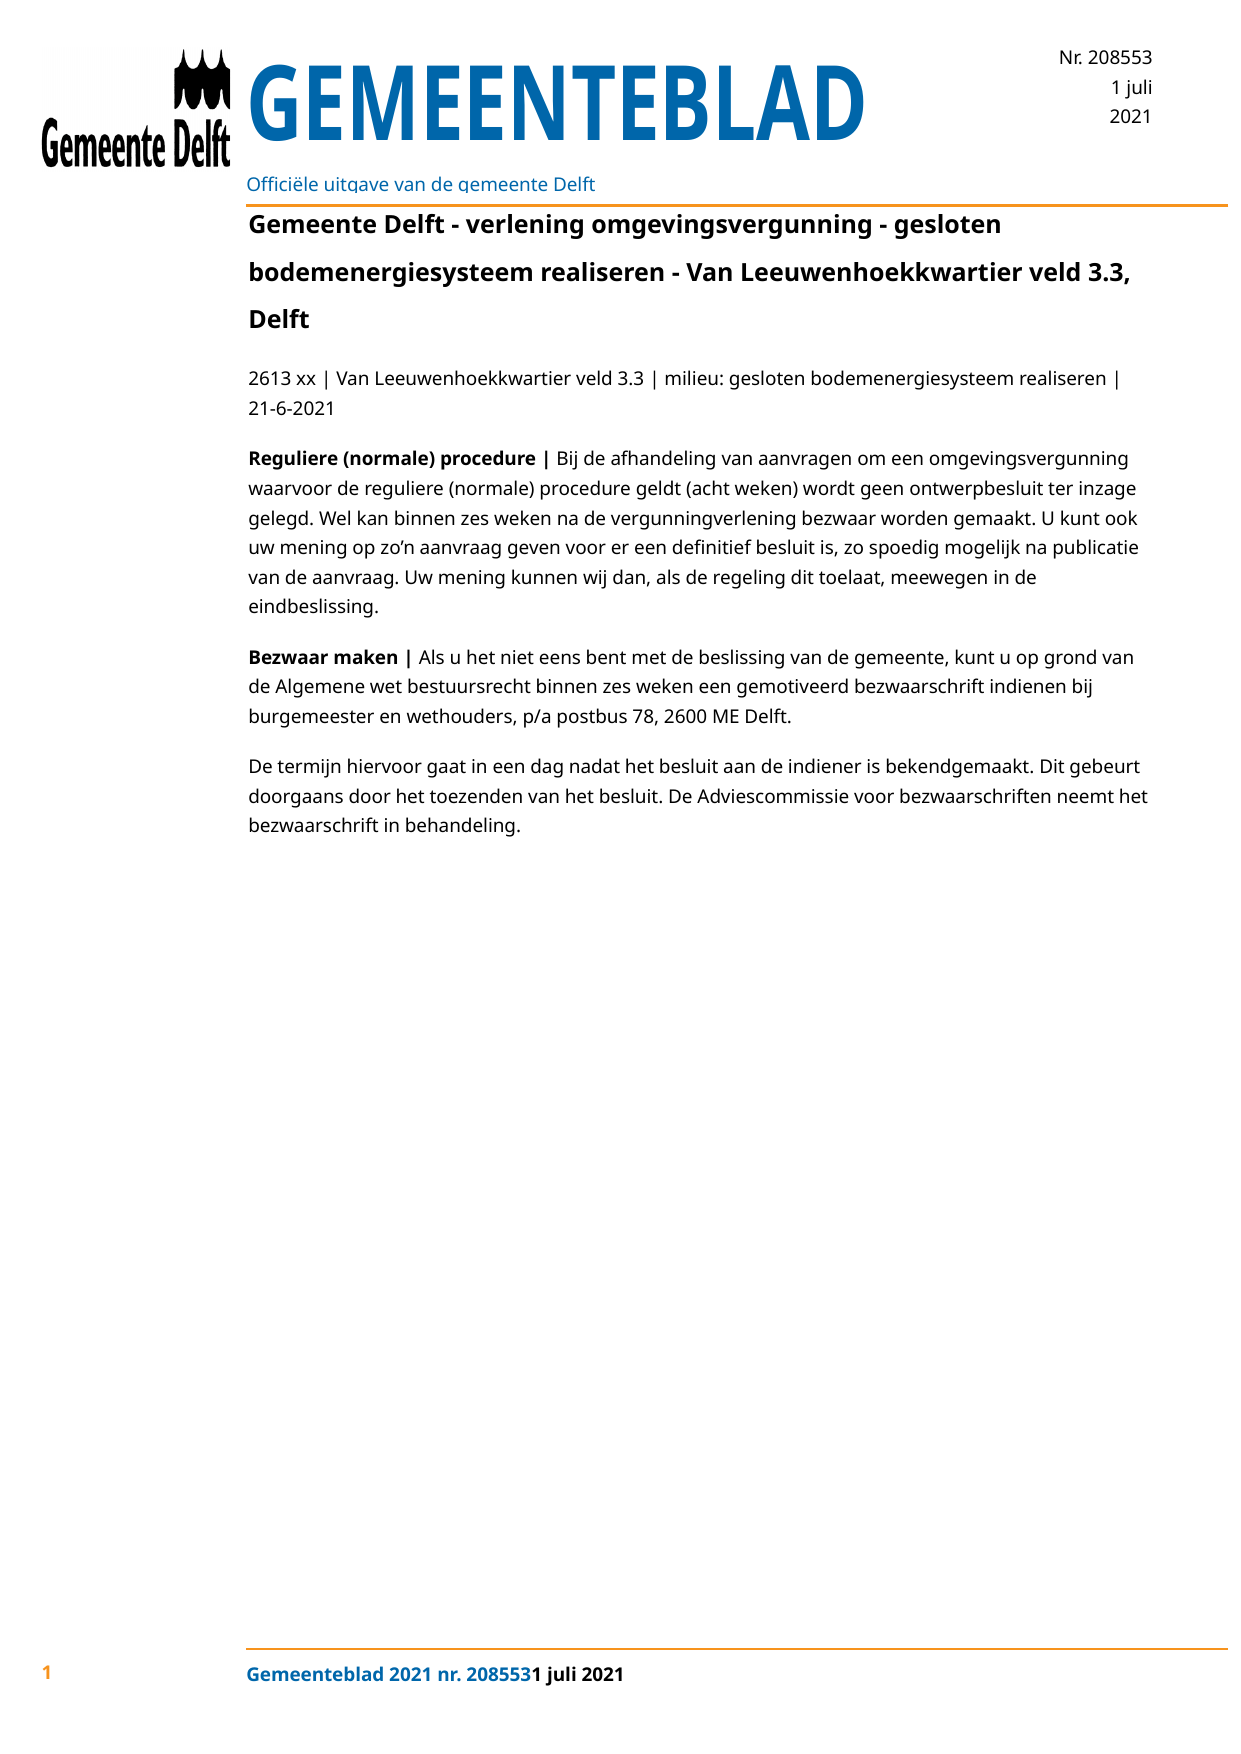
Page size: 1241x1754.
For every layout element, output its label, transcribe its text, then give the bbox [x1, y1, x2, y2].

text 2613 xx | Van Leeuwenhoekkwartier veld 3.3 | milieu: gesloten bodemenergiesysteem realiseren | 21-6-2021 [248, 366, 1152, 421]
text De termijn hiervoor gaat in een dag nadat het besluit aan de indiener is bekendgemaakt. Dit gebeurt doorgaans door het toezenden van het besluit. De Adviescommissie voor bezwaarschriften neemt het bezwaarschrift in behandeling. [248, 753, 1152, 838]
text Bezwaar maken | Als u het niet eens bent met de beslissing van de gemeente, kunt u op grond van de Algemene wet bestuursrecht binnen zes weken een gemotiveerd bezwaarschrift indienen bij burgemeester en wethouders, p/a postbus 78, 2600 ME Delft. [248, 644, 1152, 729]
text Reguliere (normale) procedure | Bij de afhandeling van aanvragen om een omgevingsvergunning waarvoor de reguliere (normale) procedure geldt (acht weken) wordt geen ontwerpbesluit ter inzage gelegd. Wel kan binnen zes weken na de vergunningverlening bezwaar worden gemaakt. U kunt ook uw mening op zo’n aanvraag geven voor er een definitief besluit is, zo spoedig mogelijk na publicatie van de aanvraag. Uw mening kunnen wij dan, als de regeling dit toelaat, meewegen in de eindbeslissing. [248, 446, 1152, 619]
picture [41, 47, 231, 172]
text Gemeente Delft - verlening omgevingsvergunning - gesloten bodemenergiesysteem realiseren - Van Leeuwenhoekkwartier veld 3.3, Delft [248, 207, 1152, 336]
